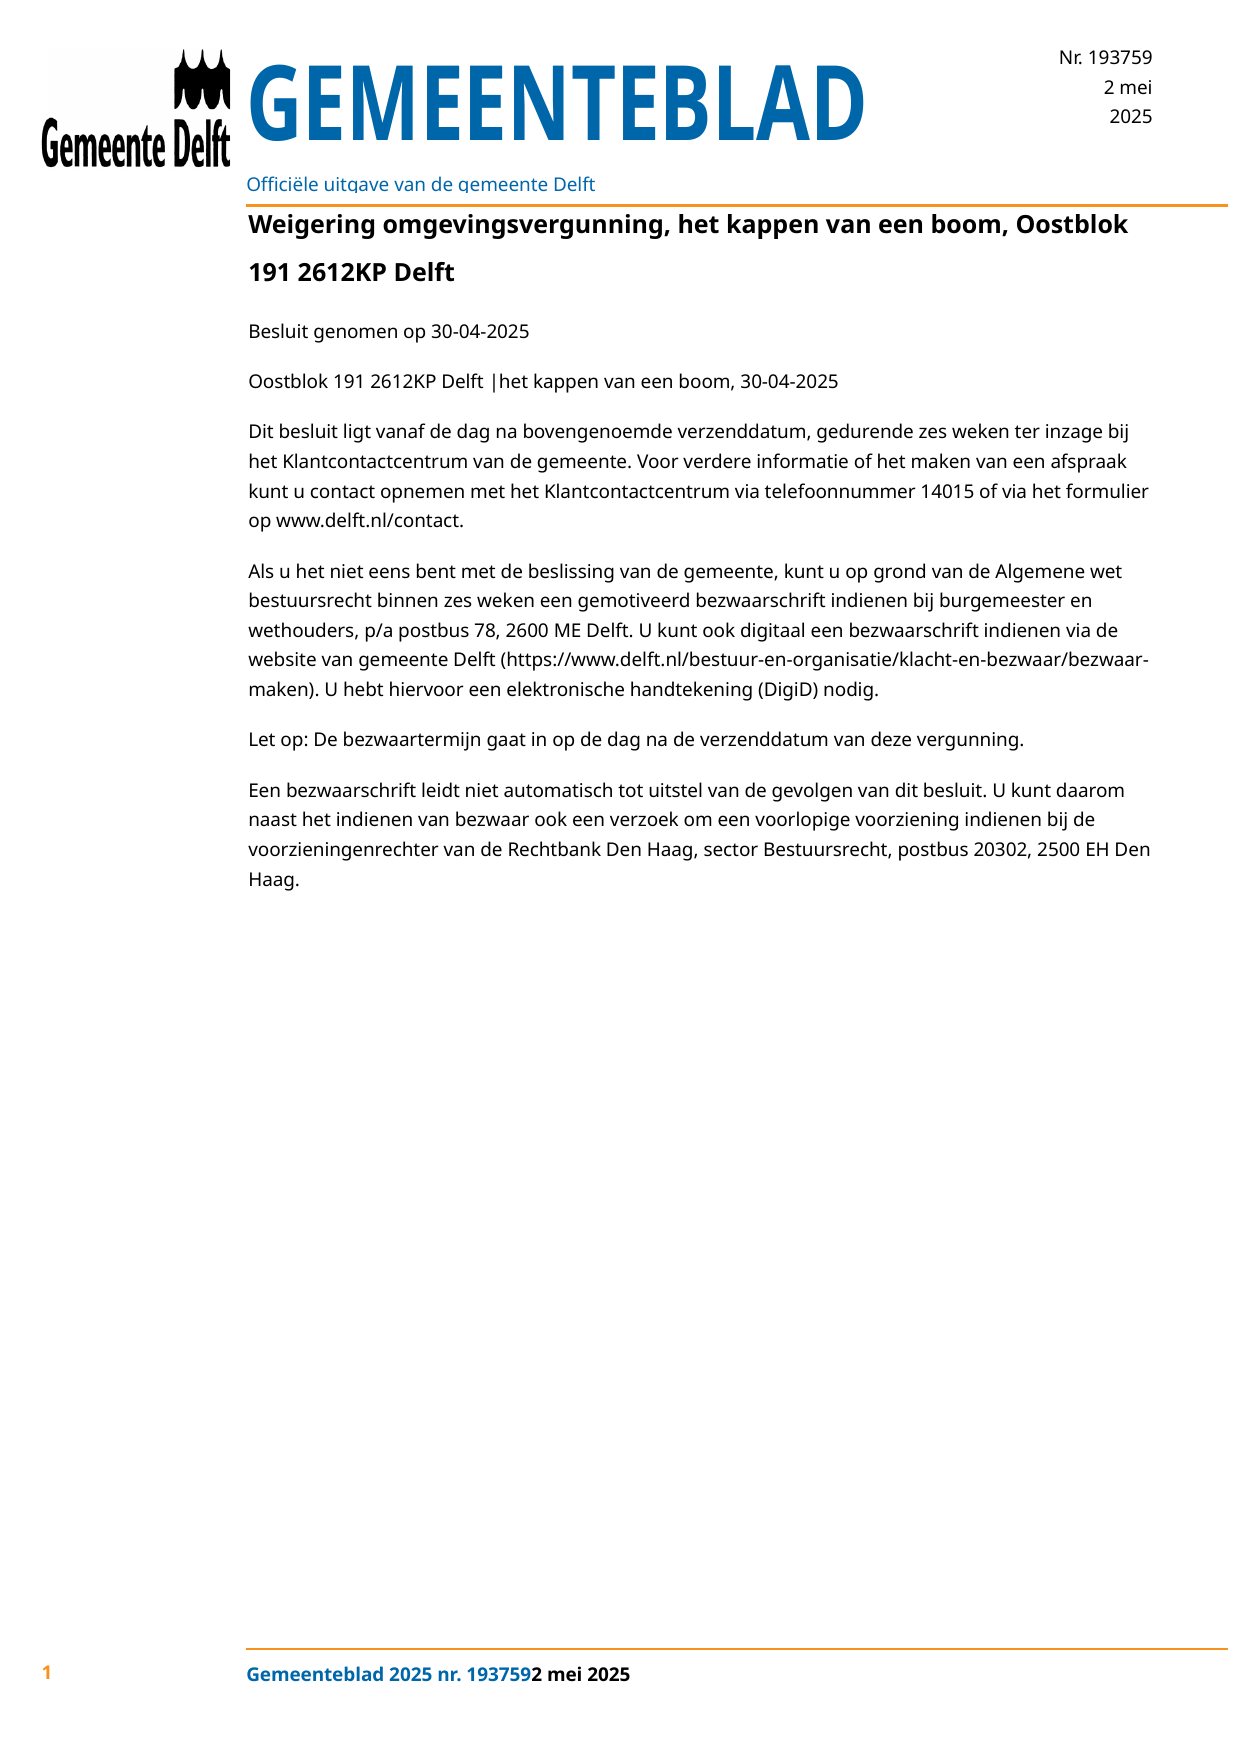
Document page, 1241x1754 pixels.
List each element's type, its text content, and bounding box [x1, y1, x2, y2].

text Let op: De bezwaartermijn gaat in op de dag na de verzenddatum van deze vergunning. [248, 727, 1152, 752]
text Oostblok 191 2612KP Delft |het kappen van een boom, 30-04-2025 [248, 368, 1152, 394]
text Besluit genomen op 30-04-2025 [248, 318, 1152, 344]
text Weigering omgevingsvergunning, het kappen van een boom, Oostblok 191 2612KP Delft [248, 207, 1152, 288]
text Een bezwaarschrift leidt niet automatisch tot uitstel van de gevolgen van dit besluit. U kunt daarom naast het indienen van bezwaar ook een verzoek om een voorlopige voorziening indienen bij de voorzieningenrechter van de Rechtbank Den Haag, sector Bestuursrecht, postbus 20302, 2500 EH Den Haag. [248, 777, 1152, 892]
text Als u het niet eens bent met de beslissing van de gemeente, kunt u op grond van de Algemene wet bestuursrecht binnen zes weken een gemotiveerd bezwaarschrift indienen bij burgemeester en wethouders, p/a postbus 78, 2600 ME Delft. U kunt ook digitaal een bezwaarschrift indienen via de website van gemeente Delft (https://www.delft.nl/bestuur-en-organisatie/klacht-en-bezwaar/bezwaar-maken). U hebt hiervoor een elektronische handtekening (DigiD) nodig. [248, 558, 1152, 702]
text Dit besluit ligt vanaf de dag na bovengenoemde verzenddatum, gedurende zes weken ter inzage bij het Klantcontactcentrum van de gemeente. Voor verdere informatie of het maken van een afspraak kunt u contact opnemen met het Klantcontactcentrum via telefoonnummer 14015 of via het formulier op www.delft.nl/contact. [248, 419, 1152, 533]
picture [41, 47, 231, 172]
